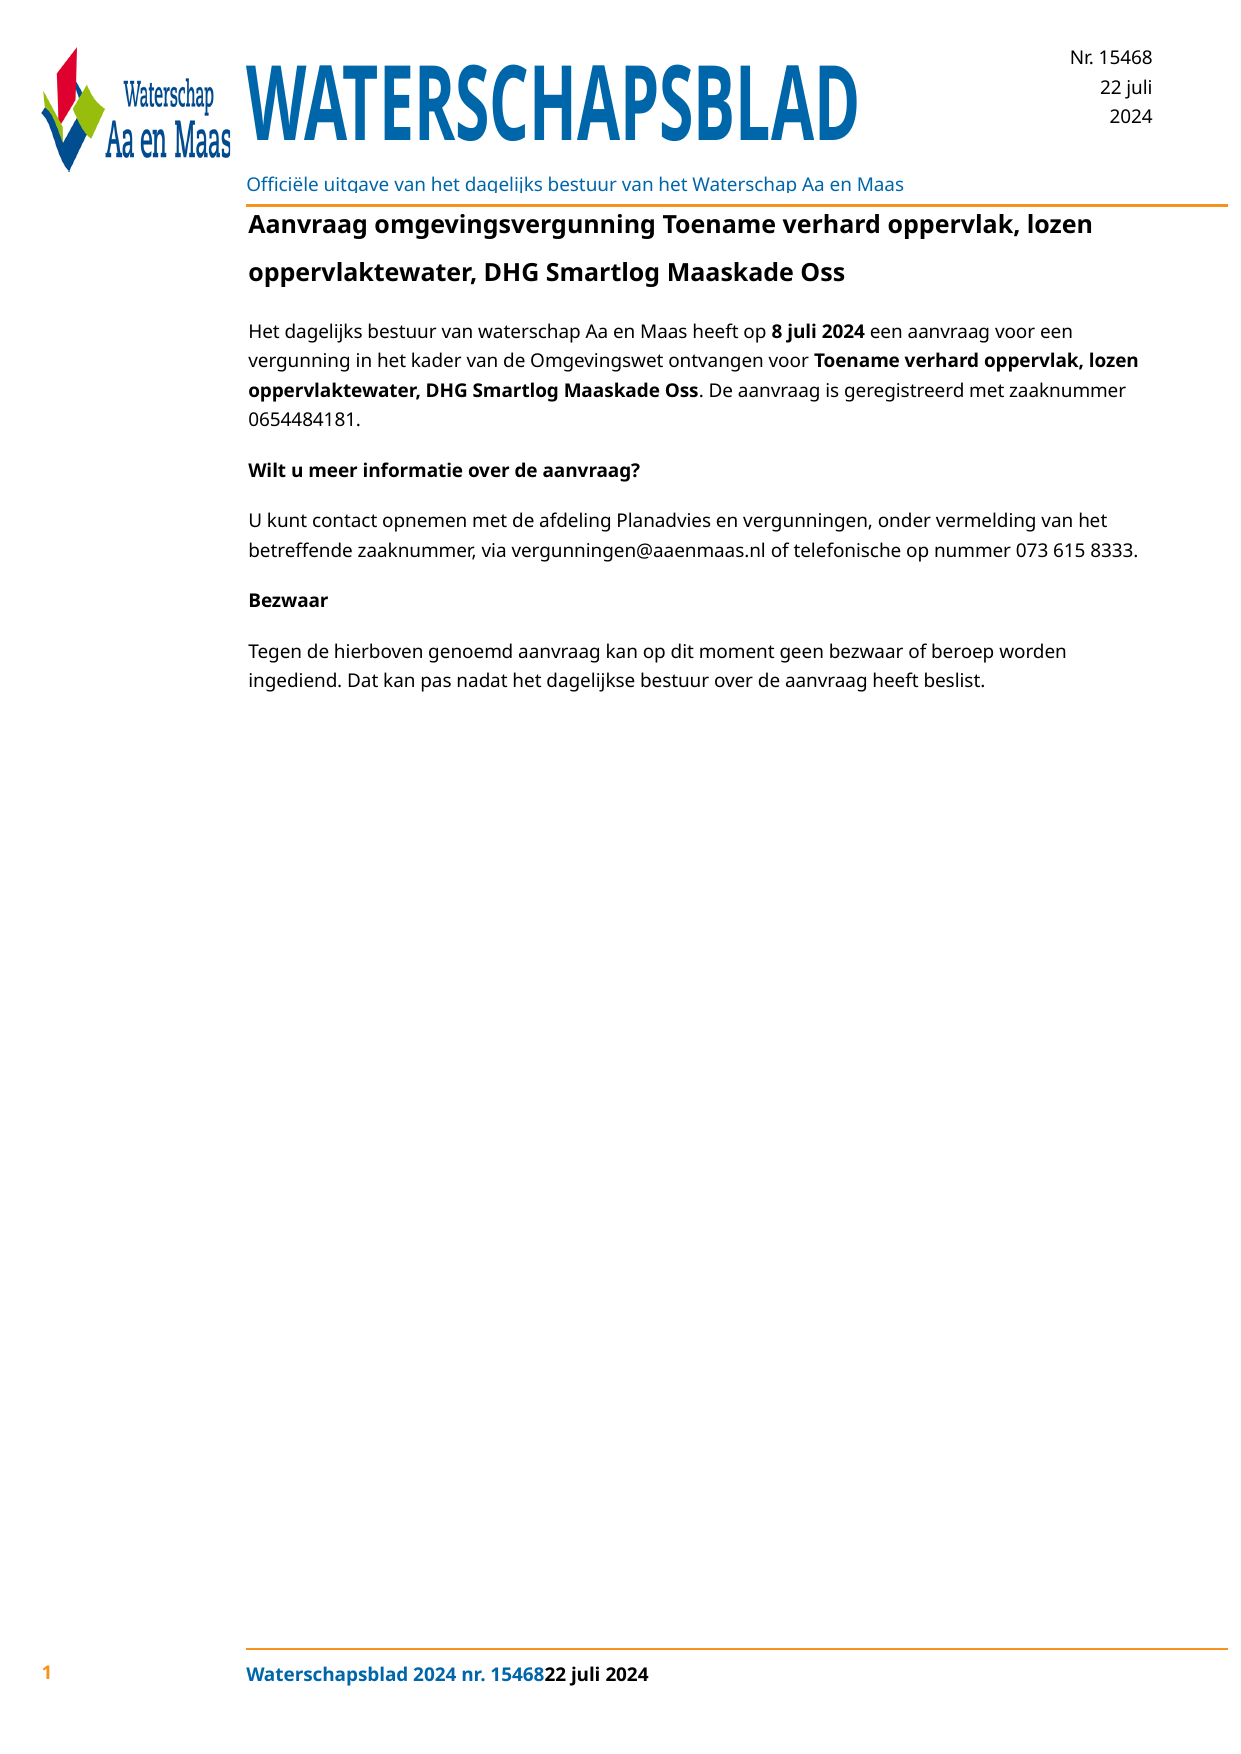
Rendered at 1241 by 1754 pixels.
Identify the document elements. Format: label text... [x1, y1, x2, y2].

text Tegen de hierboven genoemd aanvraag kan op dit moment geen bezwaar of beroep worden ingediend. Dat kan pas nadat het dagelijkse bestuur over de aanvraag heeft beslist. [248, 638, 1152, 693]
text Wilt u meer informatie over de aanvraag? [248, 457, 1152, 483]
text Het dagelijks bestuur van waterschap Aa en Maas heeft op 8 juli 2024 een aanvraag voor een vergunning in het kader van de Omgevingswet ontvangen voor Toename verhard oppervlak, lozen oppervlaktewater, DHG Smartlog Maaskade Oss. De aanvraag is geregistreerd met zaaknummer 0654484181. [248, 318, 1152, 432]
text Aanvraag omgevingsvergunning Toename verhard oppervlak, lozen oppervlaktewater, DHG Smartlog Maaskade Oss [248, 207, 1152, 288]
picture [41, 47, 231, 172]
text U kunt contact opnemen met de afdeling Planadvies en vergunningen, onder vermelding van het betreffende zaaknummer, via vergunningen@aaenmaas.nl of telefonische op nummer 073 615 8333. [248, 507, 1152, 563]
text Bezwaar [248, 587, 1152, 613]
